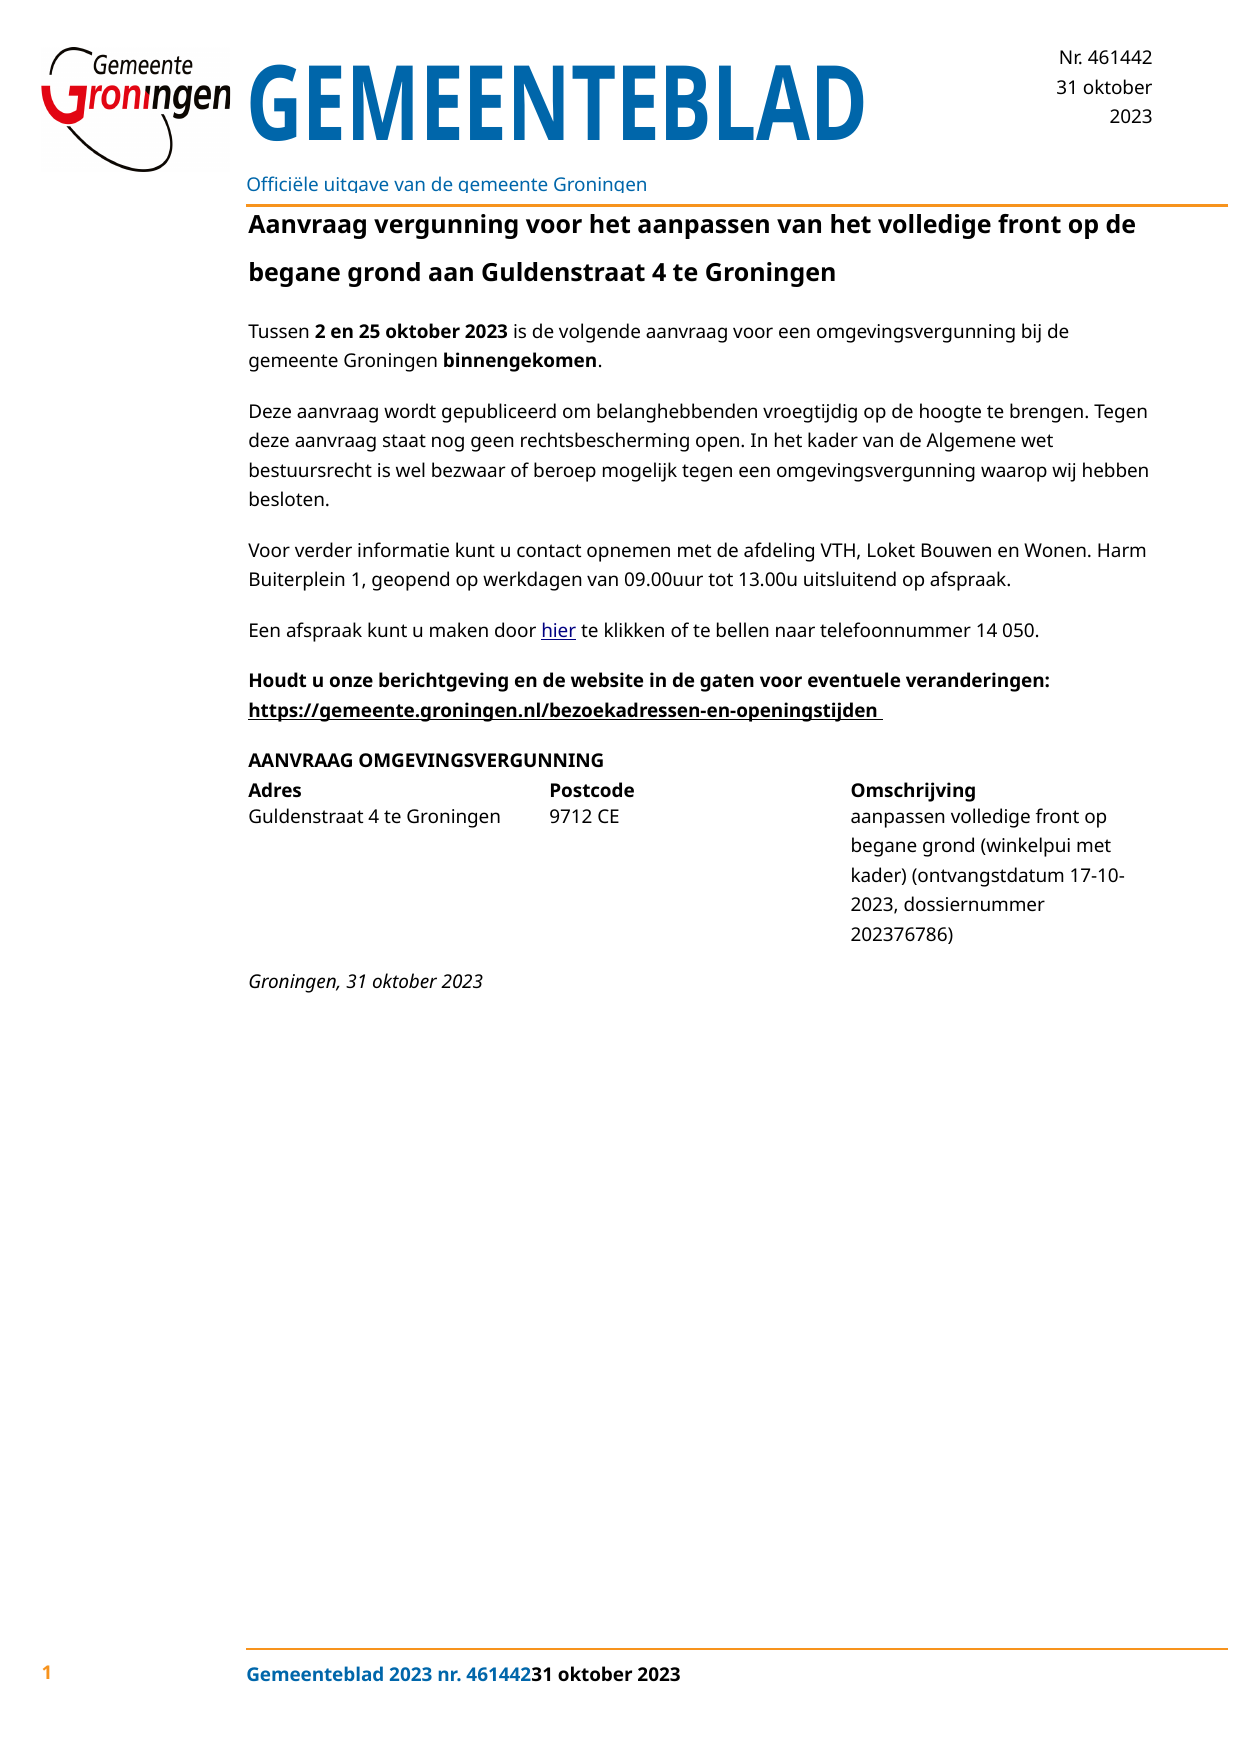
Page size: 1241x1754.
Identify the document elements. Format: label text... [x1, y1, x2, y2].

text Een afspraak kunt u maken door hier te klikken of te bellen naar telefoonnummer 14 050. [248, 617, 1152, 643]
text Houdt u onze berichtgeving en de website in de gaten voor eventuele veranderingen: https://gemeente.groningen.nl/bezoekadressen-en-openingstijden [248, 667, 1152, 723]
text Voor verder informatie kunt u contact opnemen met de afdeling VTH, Loket Bouwen en Wonen. Harm Buiterplein 1, geopend op werkdagen van 09.00uur tot 13.00u uitsluitend op afspraak. [248, 537, 1152, 592]
table_cell 9712 CE [549, 803, 850, 947]
text Tussen 2 en 25 oktober 2023 is de volgende aanvraag voor een omgevingsvergunning bij de gemeente Groningen binnengekomen. [248, 318, 1152, 373]
text AANVRAAG OMGEVINGSVERGUNNING [248, 747, 1152, 773]
table_header Adres [248, 777, 549, 803]
table_header Postcode [549, 777, 850, 803]
text Groningen, 31 oktober 2023 [248, 968, 1152, 994]
table_header Omschrijving [850, 777, 1152, 803]
text Aanvraag vergunning voor het aanpassen van het volledige front op de begane grond aan Guldenstraat 4 te Groningen [248, 207, 1152, 288]
table_cell Guldenstraat 4 te Groningen [248, 803, 549, 947]
table_cell aanpassen volledige front op begane grond (winkelpui met kader) (ontvangstdatum 17-10-2023, dossiernummer 202376786) [850, 803, 1152, 947]
picture [41, 47, 231, 172]
text Deze aanvraag wordt gepubliceerd om belanghebbenden vroegtijdig op de hoogte te brengen. Tegen deze aanvraag staat nog geen rechtsbescherming open. In het kader van de Algemene wet bestuursrecht is wel bezwaar of beroep mogelijk tegen een omgevingsvergunning waarop wij hebben besloten. [248, 398, 1152, 512]
